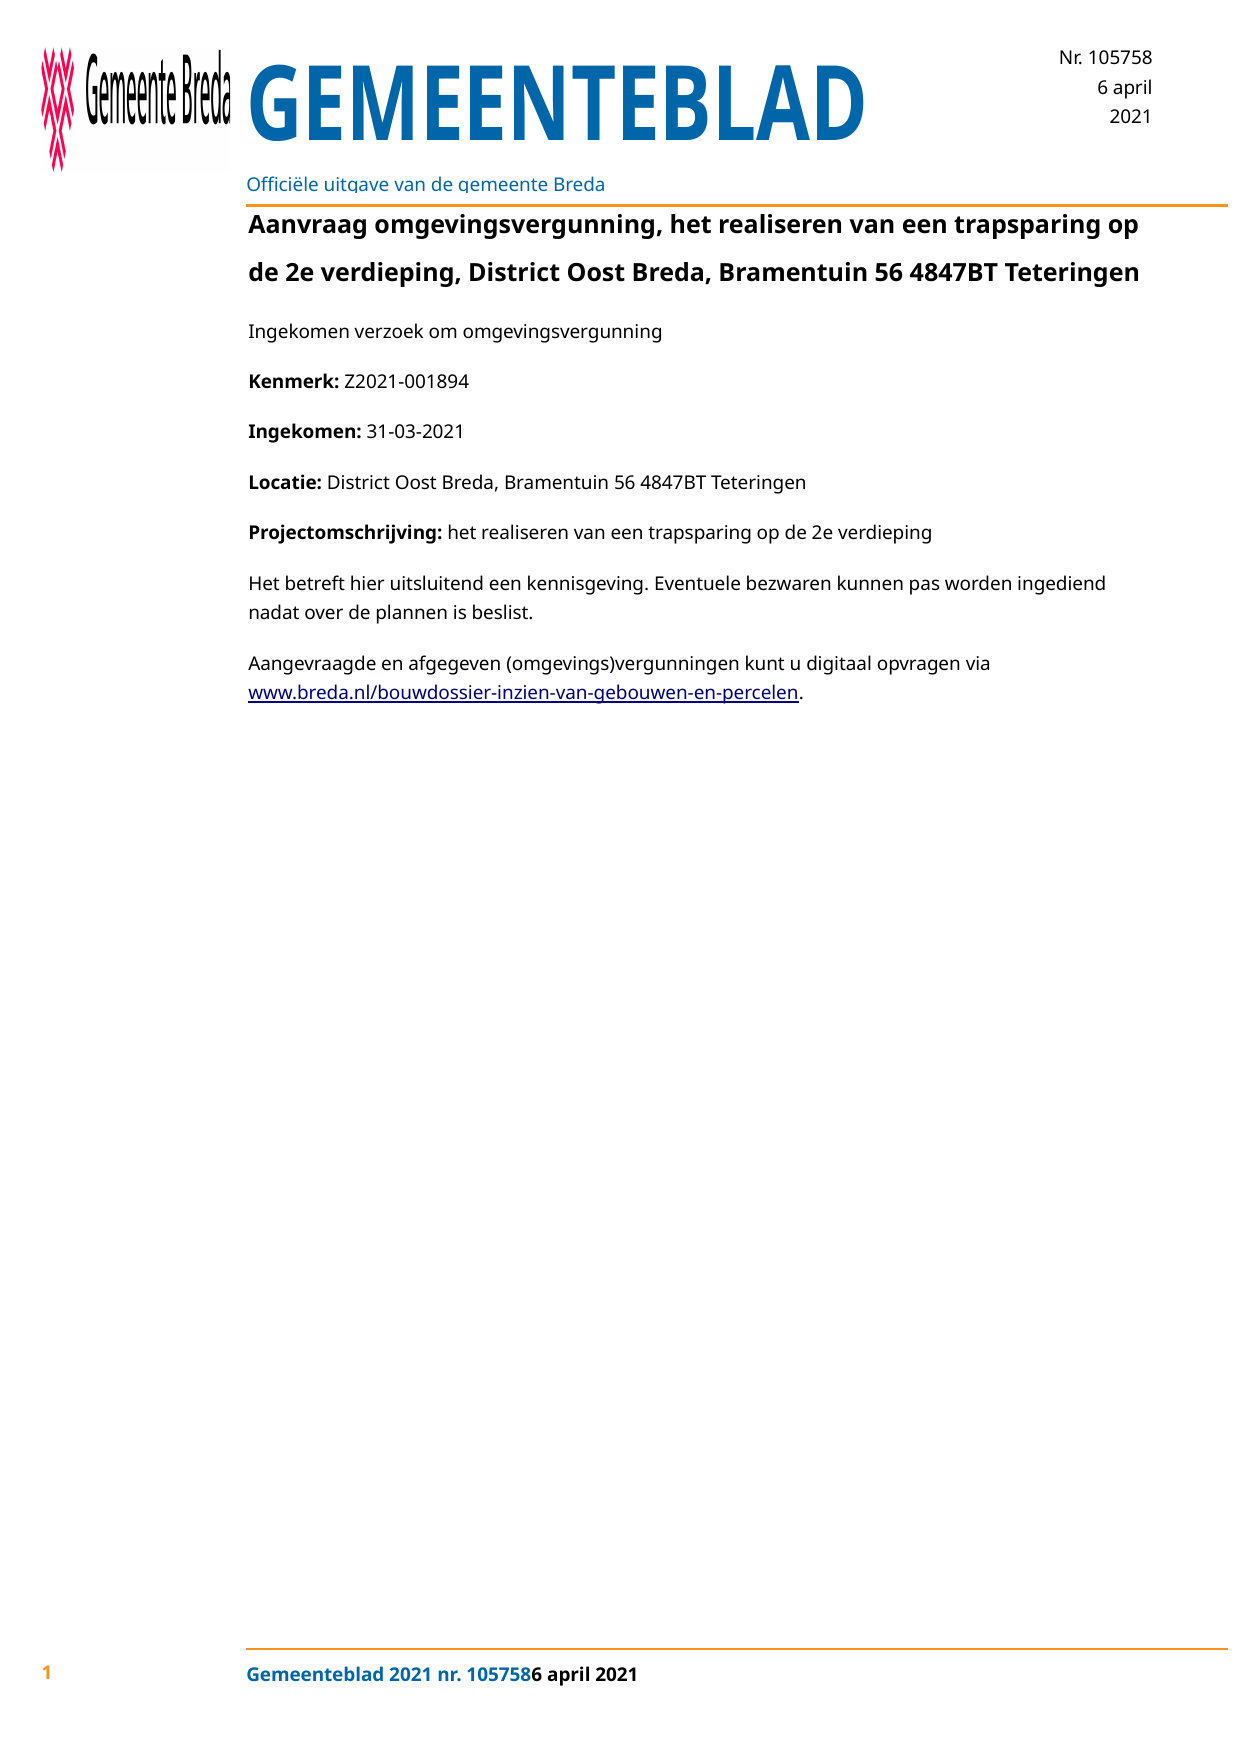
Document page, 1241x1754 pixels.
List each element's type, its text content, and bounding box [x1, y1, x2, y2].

text Aanvraag omgevingsvergunning, het realiseren van een trapsparing op de 2e verdieping, District Oost Breda, Bramentuin 56 4847BT Teteringen [248, 207, 1152, 288]
text Kenmerk: Z2021-001894 [248, 368, 1152, 394]
text Het betreft hier uitsluitend een kennisgeving. Eventuele bezwaren kunnen pas worden ingediend nadat over de plannen is beslist. [248, 570, 1152, 625]
text Projectomschrijving: het realiseren van een trapsparing op de 2e verdieping [248, 519, 1152, 545]
text Locatie: District Oost Breda, Bramentuin 56 4847BT Teteringen [248, 469, 1152, 495]
text Ingekomen: 31-03-2021 [248, 419, 1152, 444]
text Ingekomen verzoek om omgevingsvergunning [248, 318, 1152, 344]
picture [41, 47, 231, 172]
text Aangevraagde en afgegeven (omgevings)vergunningen kunt u digitaal opvragen via www.breda.nl/bouwdossier-inzien-van-gebouwen-en-percelen. [248, 650, 1152, 705]
